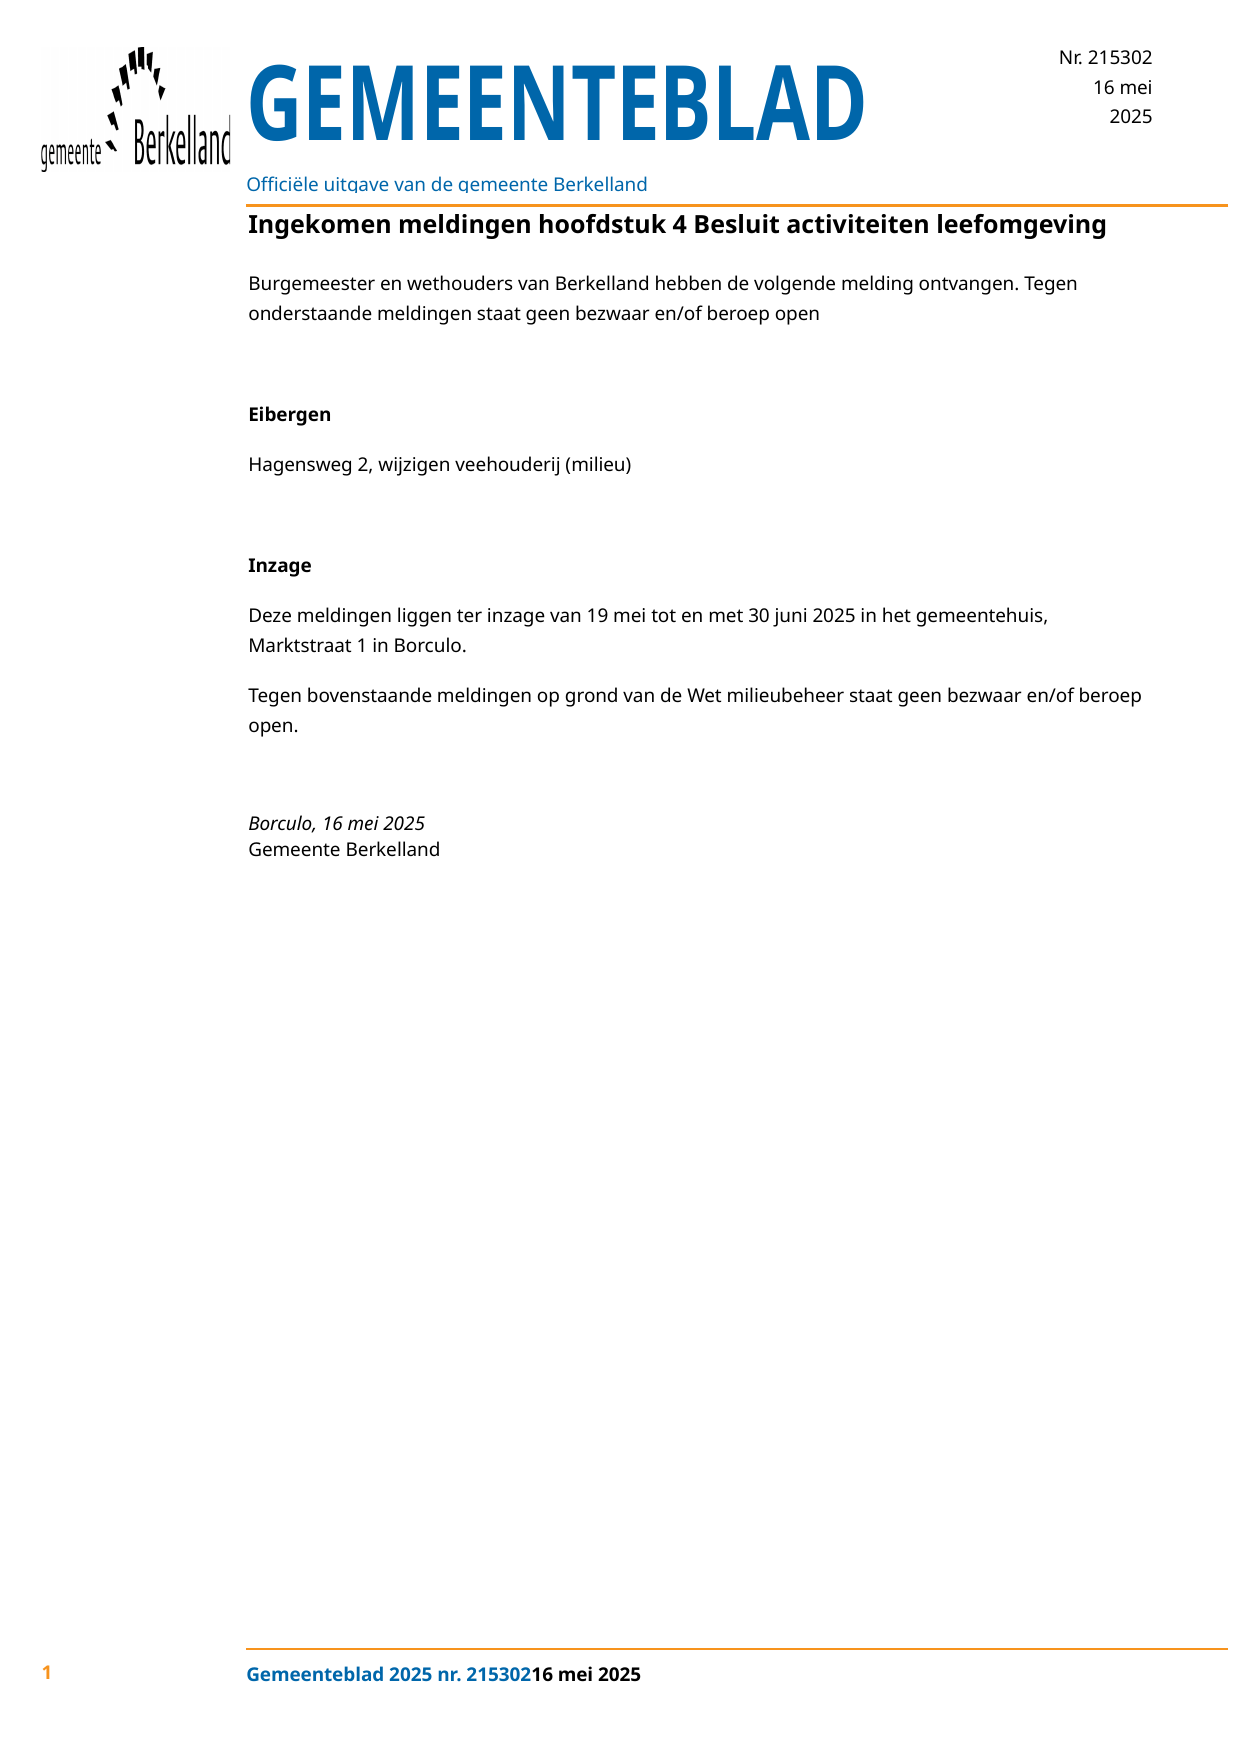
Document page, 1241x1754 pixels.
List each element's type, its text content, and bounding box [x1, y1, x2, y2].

text Gemeente Berkelland [248, 836, 1152, 862]
text Burgemeester en wethouders van Berkelland hebben de volgende melding ontvangen. Tegen onderstaande meldingen staat geen bezwaar en/of beroep open [248, 270, 1152, 326]
text Borculo, 16 mei 2025 [248, 810, 1152, 836]
text Eibergen [248, 401, 1152, 426]
picture [41, 47, 231, 172]
text Ingekomen meldingen hoofdstuk 4 Besluit activiteiten leefomgeving [248, 207, 1152, 241]
text Hagensweg 2, wijzigen veehouderij (milieu) [248, 451, 1152, 477]
text Deze meldingen liggen ter inzage van 19 mei tot en met 30 juni 2025 in het gemeentehuis, Marktstraat 1 in Borculo. [248, 602, 1152, 658]
text Inzage [248, 552, 1152, 578]
text Tegen bovenstaande meldingen op grond van de Wet milieubeheer staat geen bezwaar en/of beroep open. [248, 682, 1152, 738]
